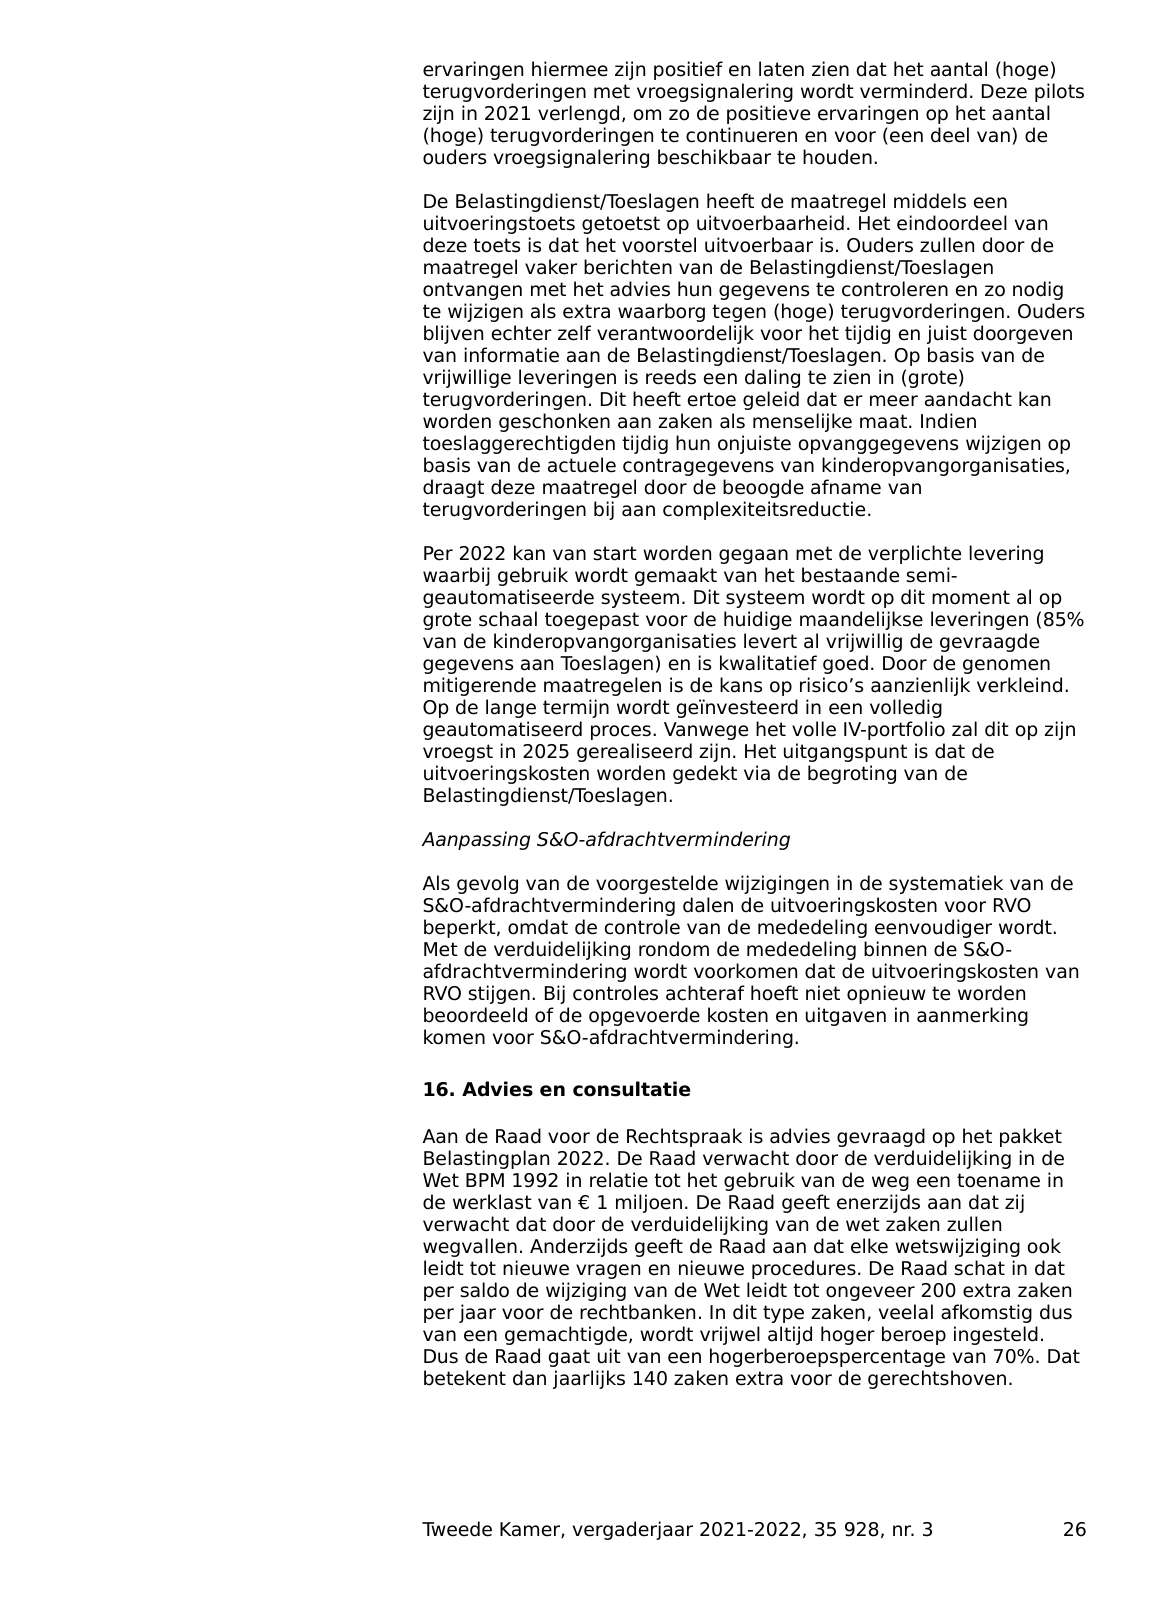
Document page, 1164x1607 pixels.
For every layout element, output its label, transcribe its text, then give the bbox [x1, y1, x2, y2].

text Als gevolg van de voorgestelde wijzigingen in de systematiek van de S&O-afdrachtvermindering dalen de uitvoeringskosten voor RVO beperkt, omdat de controle van de mededeling eenvoudiger wordt. Met de verduidelijking rondom de mededeling binnen de S&O-afdrachtvermindering wordt voorkomen dat de uitvoeringskosten van RVO stijgen. Bij controles achteraf hoeft niet opnieuw te worden beoordeeld of de opgevoerde kosten en uitgaven in aanmerking komen voor S&O-afdrachtvermindering. [422, 873, 1087, 1049]
subtitle 16. Advies en consultatie [422, 1079, 1087, 1101]
subtitle Aanpassing S&O-afdrachtvermindering [422, 829, 1087, 851]
text ervaringen hiermee zijn positief en laten zien dat het aantal (hoge) terugvorderingen met vroegsignalering wordt verminderd. Deze pilots zijn in 2021 verlengd, om zo de positieve ervaringen op het aantal (hoge) terugvorderingen te continueren en voor (een deel van) de ouders vroegsignalering beschikbaar te houden. [422, 59, 1087, 169]
text Per 2022 kan van start worden gegaan met de verplichte levering waarbij gebruik wordt gemaakt van het bestaande semi-geautomatiseerde systeem. Dit systeem wordt op dit moment al op grote schaal toegepast voor de huidige maandelijkse leveringen (85% van de kinderopvangorganisaties levert al vrijwillig de gevraagde gegevens aan Toeslagen) en is kwalitatief goed. Door de genomen mitigerende maatregelen is de kans op risico’s aanzienlijk verkleind. Op de lange termijn wordt geïnvesteerd in een volledig geautomatiseerd proces. Vanwege het volle IV-portfolio zal dit op zijn vroegst in 2025 gerealiseerd zijn. Het uitgangspunt is dat de uitvoeringskosten worden gedekt via de begroting van de Belastingdienst/Toeslagen. [422, 543, 1087, 807]
text Aan de Raad voor de Rechtspraak is advies gevraagd op het pakket Belastingplan 2022. De Raad verwacht door de verduidelijking in de Wet BPM 1992 in relatie tot het gebruik van de weg een toename in de werklast van € 1 miljoen. De Raad geeft enerzijds aan dat zij verwacht dat door de verduidelijking van de wet zaken zullen wegvallen. Anderzijds geeft de Raad aan dat elke wetswijziging ook leidt tot nieuwe vragen en nieuwe procedures. De Raad schat in dat per saldo de wijziging van de Wet leidt tot ongeveer 200 extra zaken per jaar voor de rechtbanken. In dit type zaken, veelal afkomstig dus van een gemachtigde, wordt vrijwel altijd hoger beroep ingesteld. Dus de Raad gaat uit van een hogerberoepspercentage van 70%. Dat betekent dan jaarlijks 140 zaken extra voor de gerechtshoven. [422, 1126, 1087, 1390]
text De Belastingdienst/Toeslagen heeft de maatregel middels een uitvoeringstoets getoetst op uitvoerbaarheid. Het eindoordeel van deze toets is dat het voorstel uitvoerbaar is. Ouders zullen door de maatregel vaker berichten van de Belastingdienst/Toeslagen ontvangen met het advies hun gegevens te controleren en zo nodig te wijzigen als extra waarborg tegen (hoge) terugvorderingen. Ouders blijven echter zelf verantwoordelijk voor het tijdig en juist doorgeven van informatie aan de Belastingdienst/Toeslagen. Op basis van de vrijwillige leveringen is reeds een daling te zien in (grote) terugvorderingen. Dit heeft ertoe geleid dat er meer aandacht kan worden geschonken aan zaken als menselijke maat. Indien toeslaggerechtigden tijdig hun onjuiste opvanggegevens wijzigen op basis van de actuele contragegevens van kinderopvangorganisaties, draagt deze maatregel door de beoogde afname van terugvorderingen bij aan complexiteitsreductie. [422, 191, 1087, 521]
